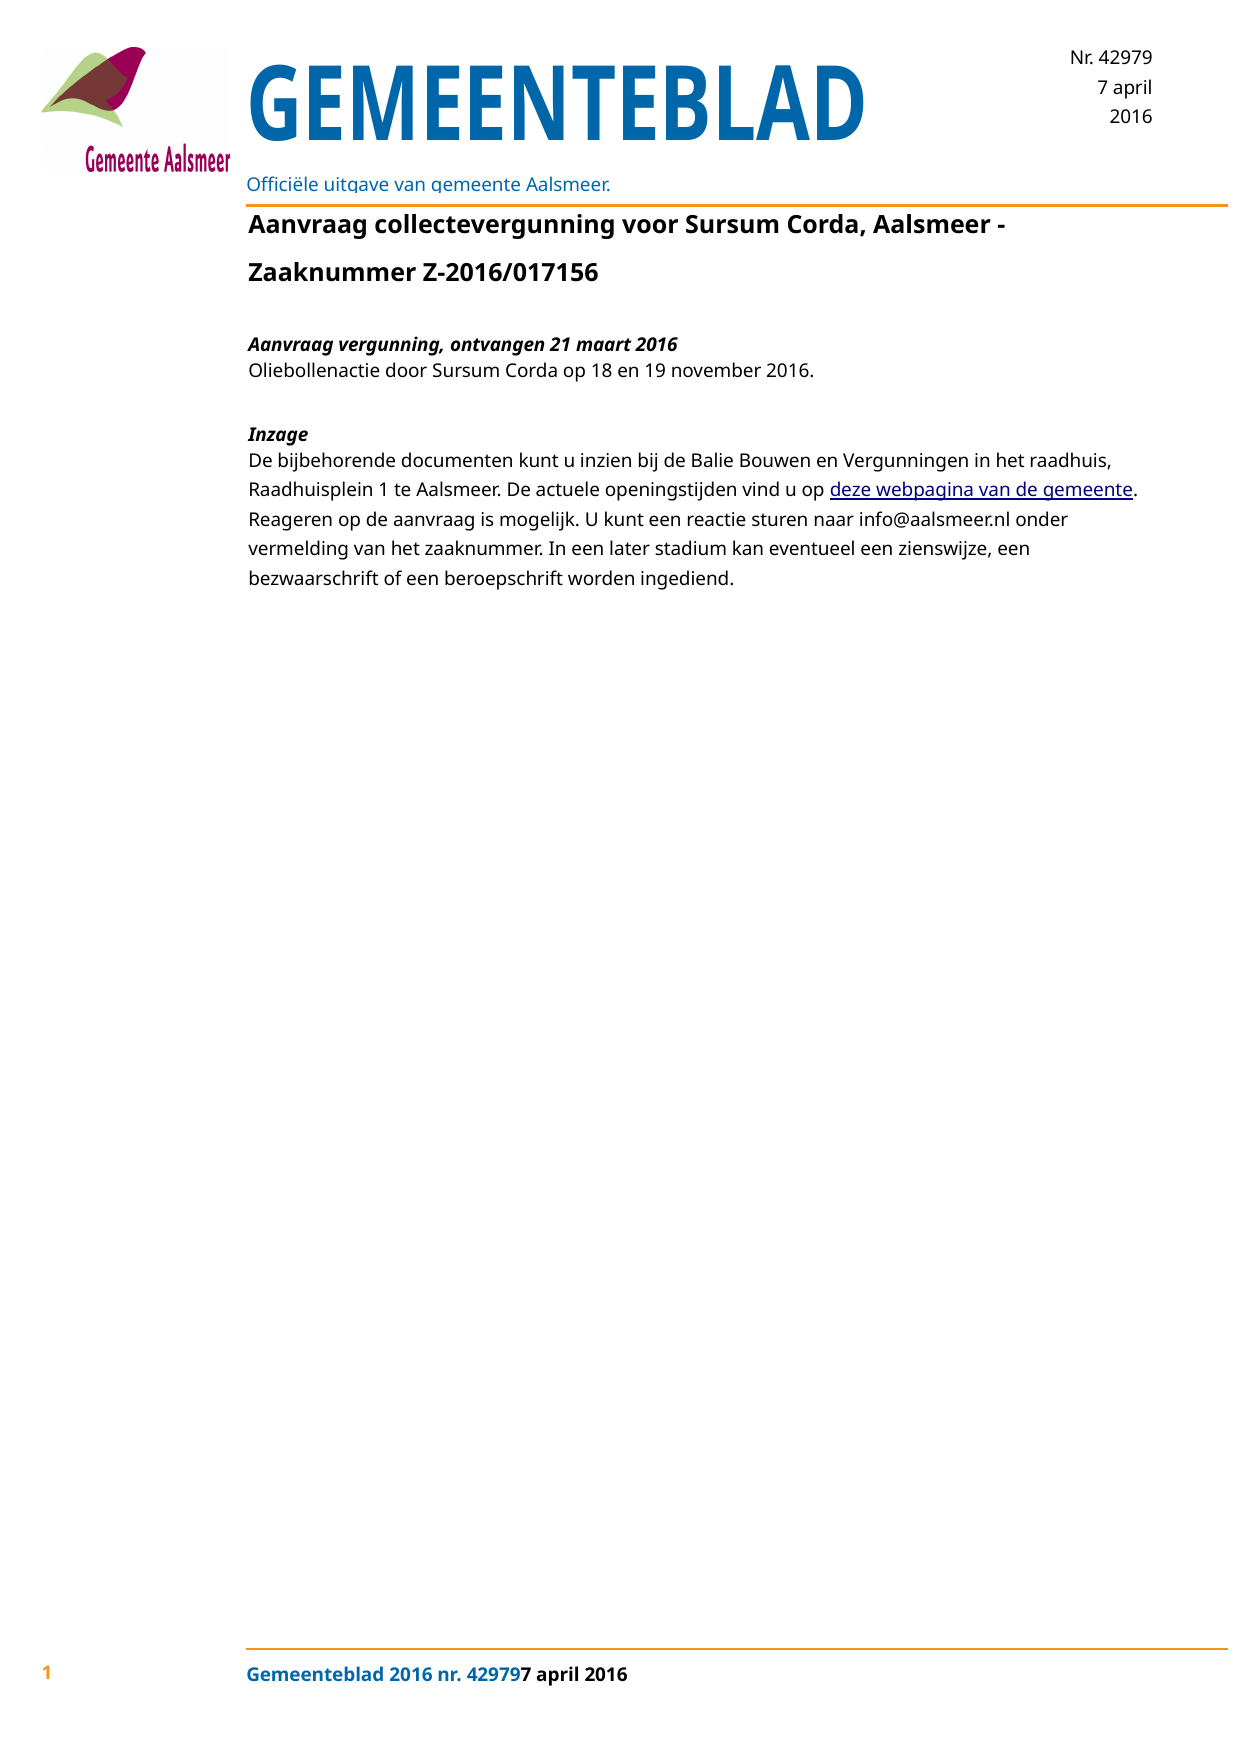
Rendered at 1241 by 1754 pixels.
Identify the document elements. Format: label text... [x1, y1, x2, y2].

text De bijbehorende documenten kunt u inzien bij de Balie Bouwen en Vergunningen in het raadhuis, Raadhuisplein 1 te Aalsmeer. De actuele openingstijden vind u op deze webpagina van de gemeente. Reageren op de aanvraag is mogelijk. U kunt een reactie sturen naar info@aalsmeer.nl onder vermelding van het zaaknummer. In een later stadium kan eventueel een zienswijze, een bezwaarschrift of een beroepschrift worden ingediend. [248, 447, 1152, 591]
text Aanvraag collectevergunning voor Sursum Corda, Aalsmeer - Zaaknummer Z-2016/017156 [248, 207, 1152, 288]
picture [41, 47, 231, 172]
text Aanvraag vergunning, ontvangen 21 maart 2016 [248, 331, 1152, 357]
text Inzage [248, 421, 1152, 447]
text ​ [248, 616, 1152, 641]
text Oliebollenactie door Sursum Corda op 18 en 19 november 2016. [248, 357, 1152, 383]
